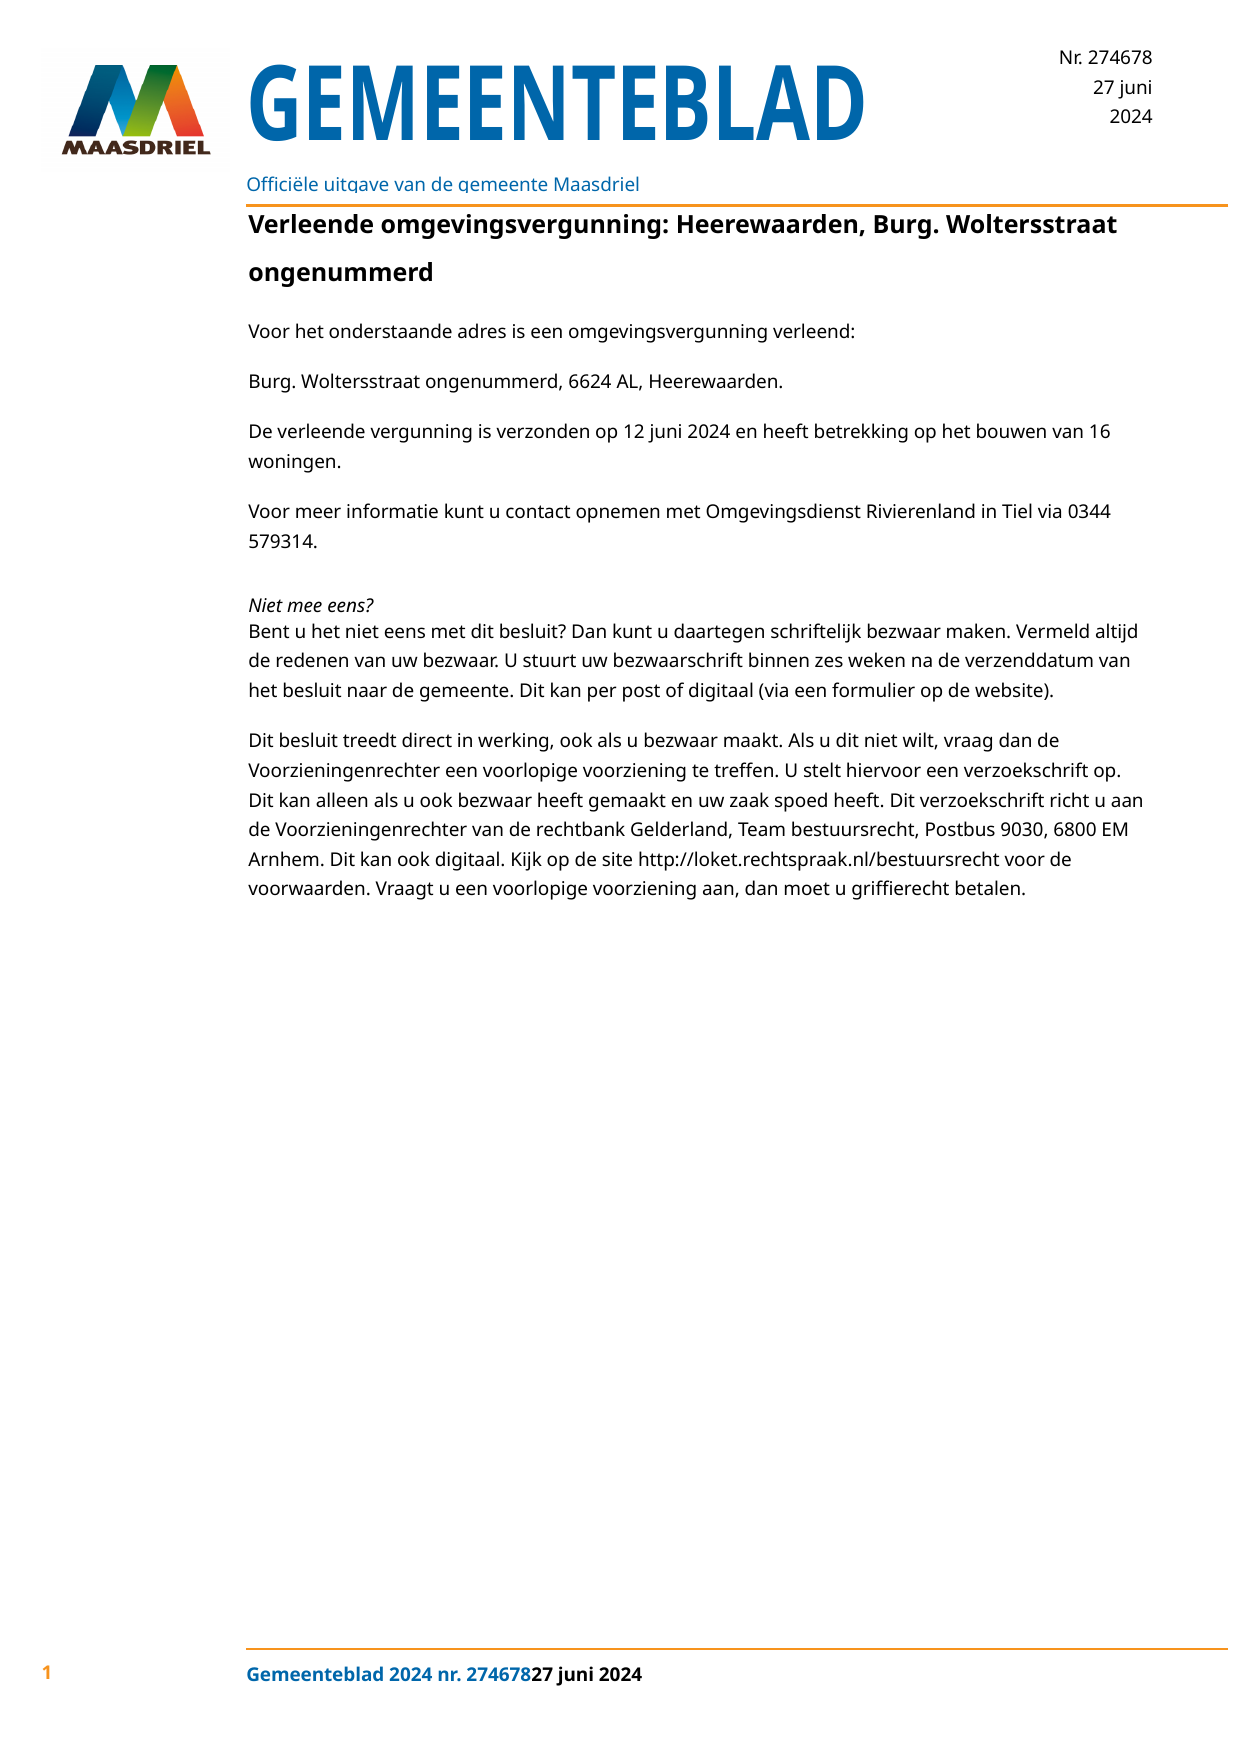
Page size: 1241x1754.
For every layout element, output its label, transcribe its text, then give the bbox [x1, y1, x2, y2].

picture [41, 47, 231, 172]
text Voor meer informatie kunt u contact opnemen met Omgevingsdienst Rivierenland in Tiel via 0344 579314. [248, 499, 1152, 554]
text Verleende omgevingsvergunning: Heerewaarden, Burg. Woltersstraat ongenummerd [248, 207, 1152, 288]
text Dit besluit treedt direct in werking, ook als u bezwaar maakt. Als u dit niet wilt, vraag dan de Voorzieningenrechter een voorlopige voorziening te treffen. U stelt hiervoor een verzoekschrift op. Dit kan alleen als u ook bezwaar heeft gemaakt en uw zaak spoed heeft. Dit verzoekschrift richt u aan de Voorzieningenrechter van de rechtbank Gelderland, Team bestuursrecht, Postbus 9030, 6800 EM Arnhem. Dit kan ook digitaal. Kijk op de site http://loket.rechtspraak.nl/bestuursrecht voor de voorwaarden. Vraagt u een voorlopige voorziening aan, dan moet u griffierecht betalen. [248, 728, 1152, 901]
text Burg. Woltersstraat ongenummerd, 6624 AL, Heerewaarden. [248, 368, 1152, 394]
text Niet mee eens? [248, 592, 1152, 618]
text Bent u het niet eens met dit besluit? Dan kunt u daartegen schriftelijk bezwaar maken. Vermeld altijd de redenen van uw bezwaar. U stuurt uw bezwaarschrift binnen zes weken na de verzenddatum van het besluit naar de gemeente. Dit kan per post of digitaal (via een formulier op de website). [248, 618, 1152, 703]
text De verleende vergunning is verzonden op 12 juni 2024 en heeft betrekking op het bouwen van 16 woningen. [248, 419, 1152, 474]
text Voor het onderstaande adres is een omgevingsvergunning verleend: [248, 318, 1152, 344]
